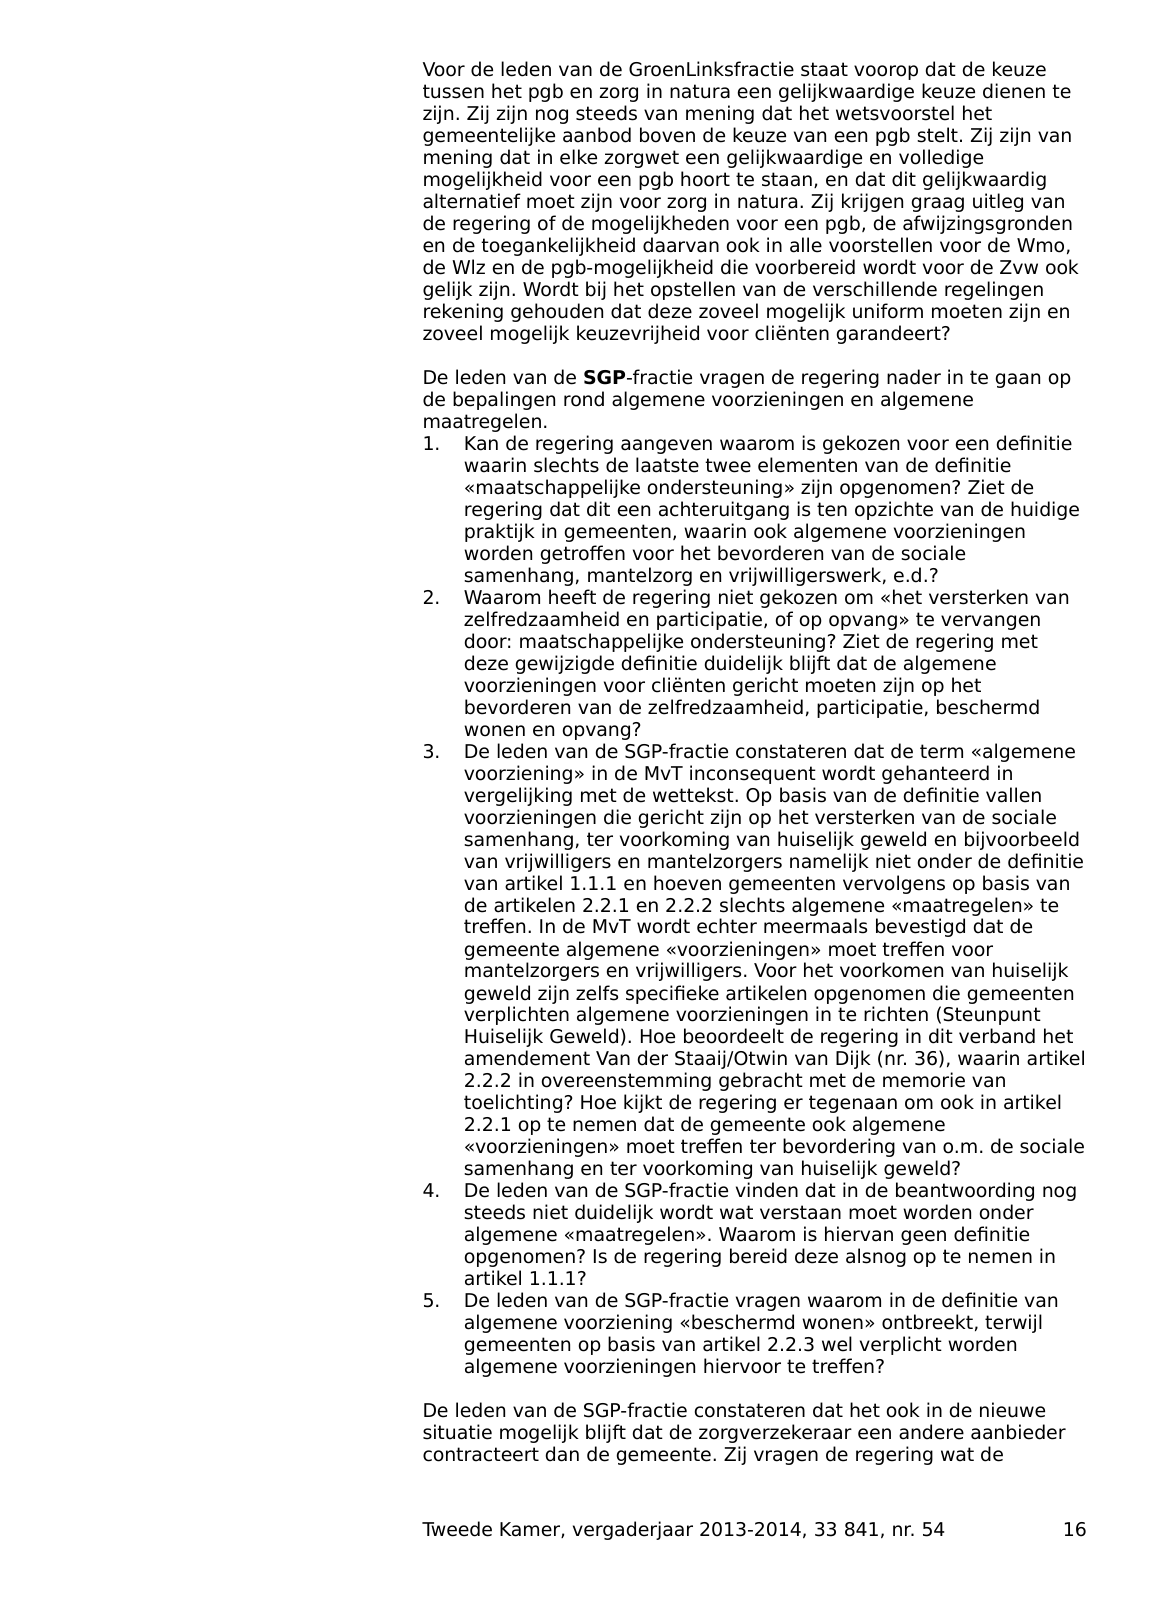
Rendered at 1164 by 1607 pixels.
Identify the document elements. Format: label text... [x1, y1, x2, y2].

text 1. Kan de regering aangeven waarom is gekozen voor een definitie waarin slechts de laatste twee elementen van de definitie «maatschappelijke ondersteuning» zijn opgenomen? Ziet de regering dat dit een achteruitgang is ten opzichte van de huidige praktijk in gemeenten, waarin ook algemene voorzieningen worden getroffen voor het bevorderen van de sociale samenhang, mantelzorg en vrijwilligerswerk, e.d.? [422, 433, 1087, 587]
text De leden van de SGP-fractie constateren dat het ook in de nieuwe situatie mogelijk blijft dat de zorgverzekeraar een andere aanbieder contracteert dan de gemeente. Zij vragen de regering wat de [422, 1400, 1087, 1466]
text 5. De leden van de SGP-fractie vragen waarom in de definitie van algemene voorziening «beschermd wonen» ontbreekt, terwijl gemeenten op basis van artikel 2.2.3 wel verplicht worden algemene voorzieningen hiervoor te treffen? [422, 1290, 1087, 1378]
text De leden van de SGP-fractie vragen de regering nader in te gaan op de bepalingen rond algemene voorzieningen en algemene maatregelen. [422, 367, 1087, 433]
text 4. De leden van de SGP-fractie vinden dat in de beantwoording nog steeds niet duidelijk wordt wat verstaan moet worden onder algemene «maatregelen». Waarom is hiervan geen definitie opgenomen? Is de regering bereid deze alsnog op te nemen in artikel 1.1.1? [422, 1180, 1087, 1290]
text 2. Waarom heeft de regering niet gekozen om «het versterken van zelfredzaamheid en participatie, of op opvang» te vervangen door: maatschappelijke ondersteuning? Ziet de regering met deze gewijzigde definitie duidelijk blijft dat de algemene voorzieningen voor cliënten gericht moeten zijn op het bevorderen van de zelfredzaamheid, participatie, beschermd wonen en opvang? [422, 587, 1087, 741]
text Voor de leden van de GroenLinksfractie staat voorop dat de keuze tussen het pgb en zorg in natura een gelijkwaardige keuze dienen te zijn. Zij zijn nog steeds van mening dat het wetsvoorstel het gemeentelijke aanbod boven de keuze van een pgb stelt. Zij zijn van mening dat in elke zorgwet een gelijkwaardige en volledige mogelijkheid voor een pgb hoort te staan, en dat dit gelijkwaardig alternatief moet zijn voor zorg in natura. Zij krijgen graag uitleg van de regering of de mogelijkheden voor een pgb, de afwijzingsgronden en de toegankelijkheid daarvan ook in alle voorstellen voor de Wmo, de Wlz en de pgb-mogelijkheid die voorbereid wordt voor de Zvw ook gelijk zijn. Wordt bij het opstellen van de verschillende regelingen rekening gehouden dat deze zoveel mogelijk uniform moeten zijn en zoveel mogelijk keuzevrijheid voor cliënten garandeert? [422, 59, 1087, 345]
text 3. De leden van de SGP-fractie constateren dat de term «algemene voorziening» in de MvT inconsequent wordt gehanteerd in vergelijking met de wettekst. Op basis van de definitie vallen voorzieningen die gericht zijn op het versterken van de sociale samenhang, ter voorkoming van huiselijk geweld en bijvoorbeeld van vrijwilligers en mantelzorgers namelijk niet onder de definitie van artikel 1.1.1 en hoeven gemeenten vervolgens op basis van de artikelen 2.2.1 en 2.2.2 slechts algemene «maatregelen» te treffen. In de MvT wordt echter meermaals bevestigd dat de gemeente algemene «voorzieningen» moet treffen voor mantelzorgers en vrijwilligers. Voor het voorkomen van huiselijk geweld zijn zelfs specifieke artikelen opgenomen die gemeenten verplichten algemene voorzieningen in te richten (Steunpunt Huiselijk Geweld). Hoe beoordeelt de regering in dit verband het amendement Van der Staaij/Otwin van Dijk (nr. 36), waarin artikel 2.2.2 in overeenstemming gebracht met de memorie van toelichting? Hoe kijkt de regering er tegenaan om ook in artikel 2.2.1 op te nemen dat de gemeente ook algemene «voorzieningen» moet treffen ter bevordering van o.m. de sociale samenhang en ter voorkoming van huiselijk geweld? [422, 741, 1087, 1180]
